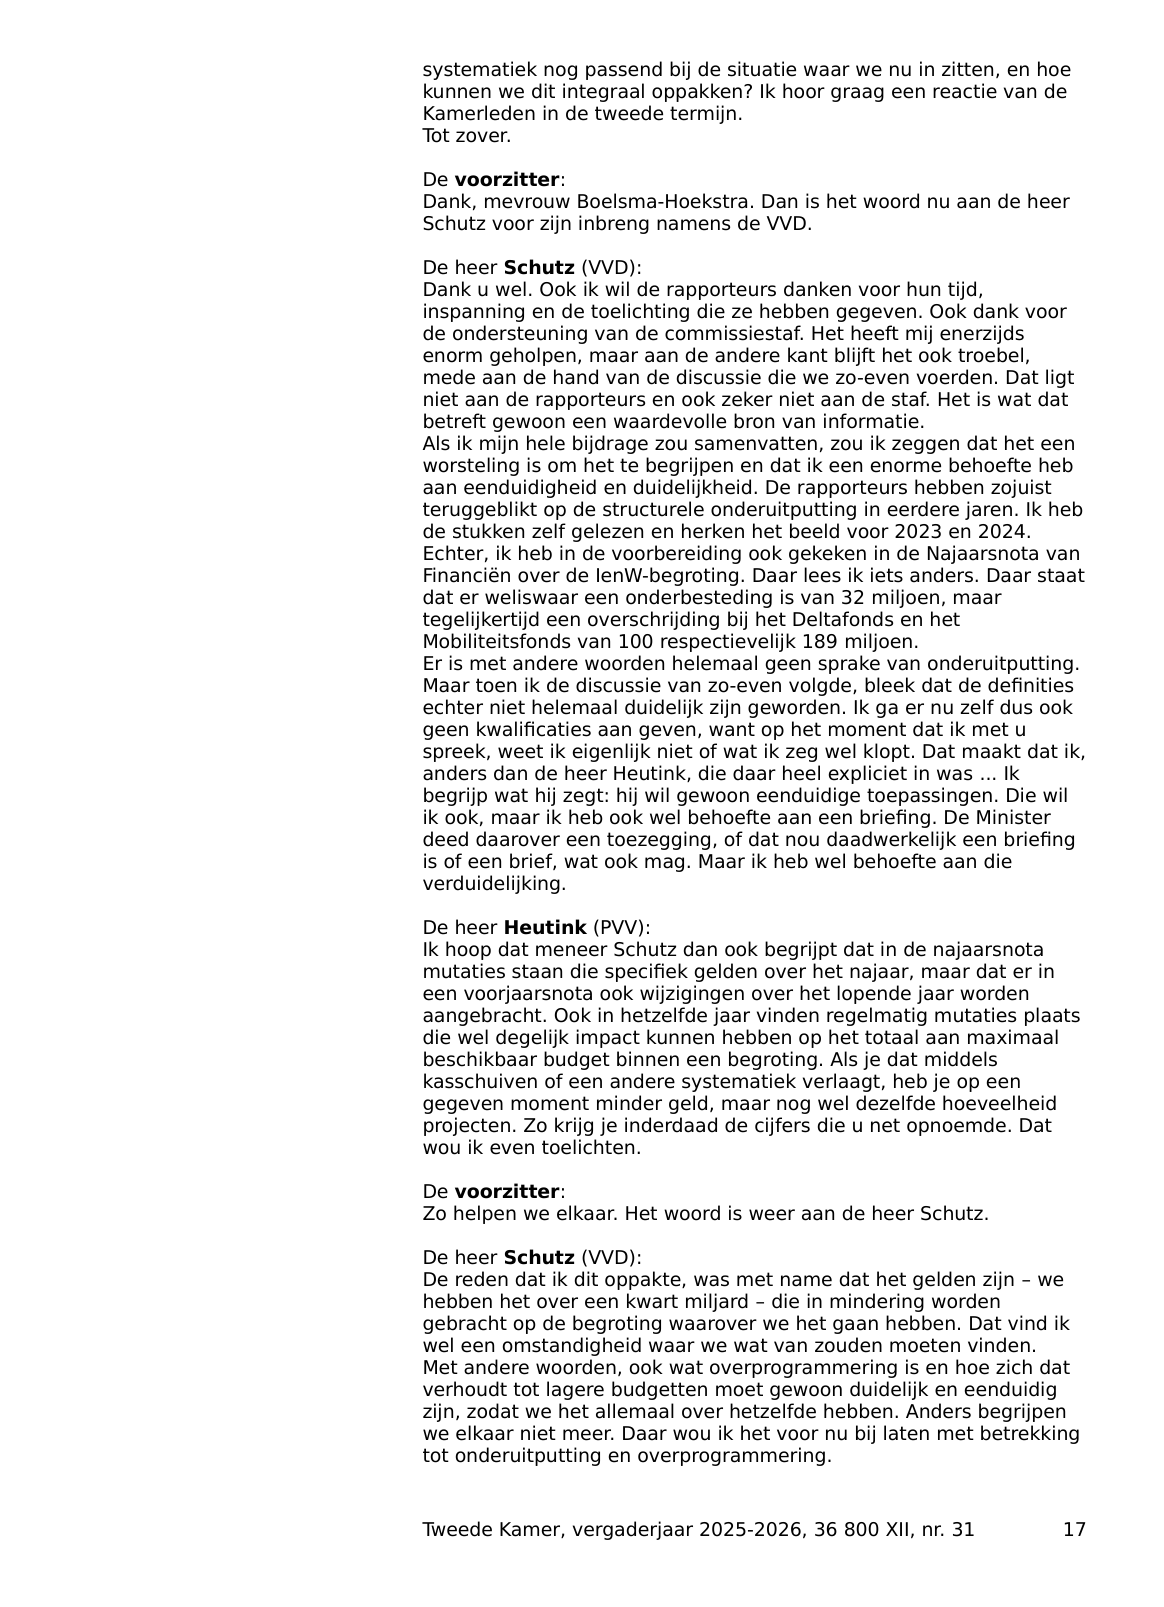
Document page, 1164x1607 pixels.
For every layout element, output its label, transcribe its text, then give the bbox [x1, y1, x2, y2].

text Dank u wel. Ook ik wil de rapporteurs danken voor hun tijd, inspanning en de toelichting die ze hebben gegeven. Ook dank voor de ondersteuning van de commissiestaf. Het heeft mij enerzijds enorm geholpen, maar aan de andere kant blijft het ook troebel, mede aan de hand van de discussie die we zo-even voerden. Dat ligt niet aan de rapporteurs en ook zeker niet aan de staf. Het is wat dat betreft gewoon een waardevolle bron van informatie. [422, 279, 1087, 433]
text Ik hoop dat meneer Schutz dan ook begrijpt dat in de najaarsnota mutaties staan die specifiek gelden over het najaar, maar dat er in een voorjaarsnota ook wijzigingen over het lopende jaar worden aangebracht. Ook in hetzelfde jaar vinden regelmatig mutaties plaats die wel degelijk impact kunnen hebben op het totaal aan maximaal beschikbaar budget binnen een begroting. Als je dat middels kasschuiven of een andere systematiek verlaagt, heb je op een gegeven moment minder geld, maar nog wel dezelfde hoeveelheid projecten. Zo krijg je inderdaad de cijfers die u net opnoemde. Dat wou ik even toelichten. [422, 939, 1087, 1159]
text De heer Heutink (PVV): [422, 917, 1087, 939]
text Met andere woorden, ook wat overprogrammering is en hoe zich dat verhoudt tot lagere budgetten moet gewoon duidelijk en eenduidig zijn, zodat we het allemaal over hetzelfde hebben. Anders begrijpen we elkaar niet meer. Daar wou ik het voor nu bij laten met betrekking tot onderuitputting en overprogrammering. [422, 1357, 1087, 1467]
text Dank, mevrouw Boelsma-Hoekstra. Dan is het woord nu aan de heer Schutz voor zijn inbreng namens de VVD. [422, 191, 1087, 235]
text De voorzitter: [422, 169, 1087, 191]
text Er is met andere woorden helemaal geen sprake van onderuitputting. Maar toen ik de discussie van zo-even volgde, bleek dat de definities echter niet helemaal duidelijk zijn geworden. Ik ga er nu zelf dus ook geen kwalificaties aan geven, want op het moment dat ik met u spreek, weet ik eigenlijk niet of wat ik zeg wel klopt. Dat maakt dat ik, anders dan de heer Heutink, die daar heel expliciet in was ... Ik begrijp wat hij zegt: hij wil gewoon eenduidige toepassingen. Die wil ik ook, maar ik heb ook wel behoefte aan een briefing. De Minister deed daarover een toezegging, of dat nou daadwerkelijk een briefing is of een brief, wat ook mag. Maar ik heb wel behoefte aan die verduidelijking. [422, 653, 1087, 895]
text De heer Schutz (VVD): [422, 257, 1087, 279]
text systematiek nog passend bij de situatie waar we nu in zitten, en hoe kunnen we dit integraal oppakken? Ik hoor graag een reactie van de Kamerleden in de tweede termijn. [422, 59, 1087, 125]
text De voorzitter: [422, 1181, 1087, 1203]
text De reden dat ik dit oppakte, was met name dat het gelden zijn – we hebben het over een kwart miljard – die in mindering worden gebracht op de begroting waarover we het gaan hebben. Dat vind ik wel een omstandigheid waar we wat van zouden moeten vinden. [422, 1269, 1087, 1357]
text Als ik mijn hele bijdrage zou samenvatten, zou ik zeggen dat het een worsteling is om het te begrijpen en dat ik een enorme behoefte heb aan eenduidigheid en duidelijkheid. De rapporteurs hebben zojuist teruggeblikt op de structurele onderuitputting in eerdere jaren. Ik heb de stukken zelf gelezen en herken het beeld voor 2023 en 2024. Echter, ik heb in de voorbereiding ook gekeken in de Najaarsnota van Financiën over de IenW-begroting. Daar lees ik iets anders. Daar staat dat er weliswaar een onderbesteding is van 32 miljoen, maar tegelijkertijd een overschrijding bij het Deltafonds en het Mobiliteitsfonds van 100 respectievelijk 189 miljoen. [422, 433, 1087, 653]
text Tot zover. [422, 125, 1087, 147]
text De heer Schutz (VVD): [422, 1247, 1087, 1269]
text Zo helpen we elkaar. Het woord is weer aan de heer Schutz. [422, 1203, 1087, 1225]
